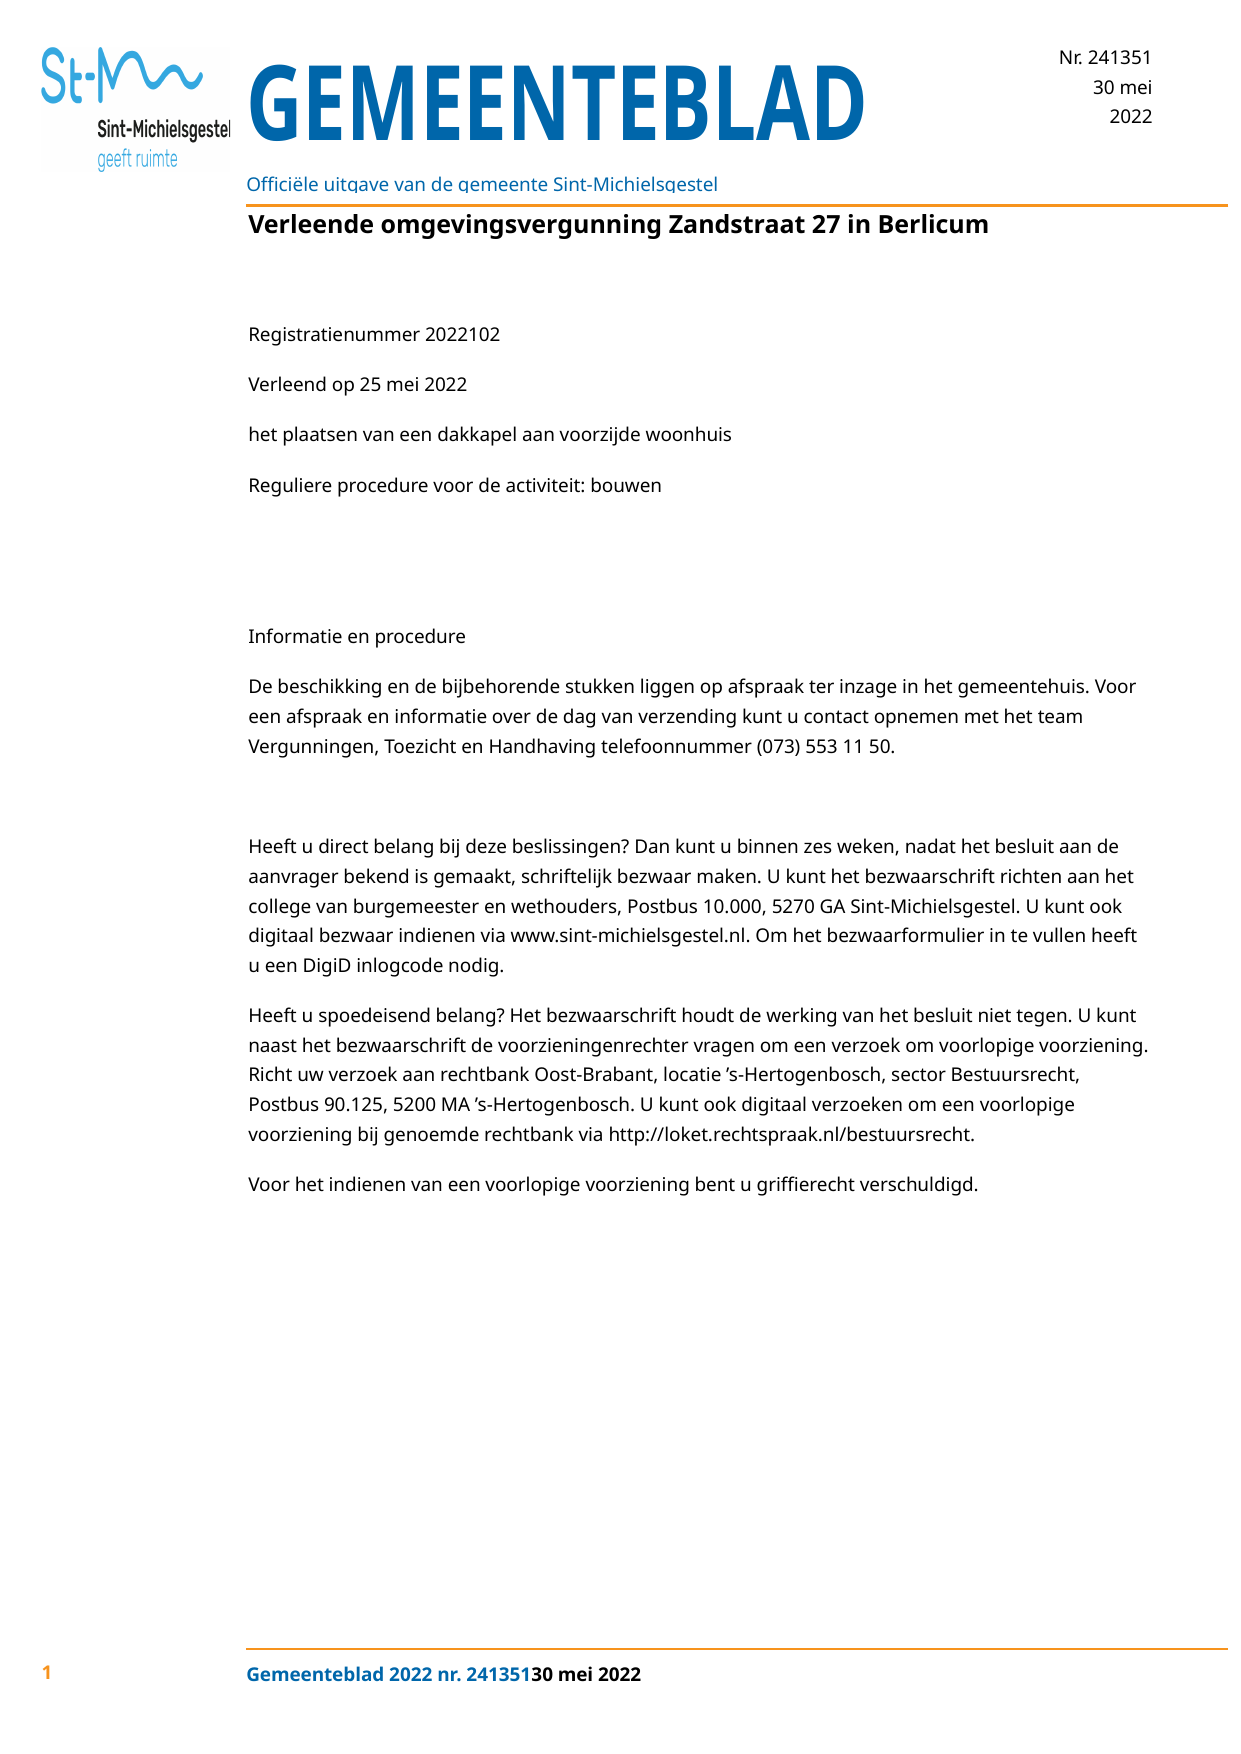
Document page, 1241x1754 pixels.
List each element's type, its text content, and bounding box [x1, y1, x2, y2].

text het plaatsen van een dakkapel aan voorzijde woonhuis [248, 422, 1152, 447]
text De beschikking en de bijbehorende stukken liggen op afspraak ter inzage in het gemeentehuis. Voor een afspraak en informatie over de dag van verzending kunt u contact opnemen met het team Vergunningen, Toezicht en Handhaving telefoonnummer (073) 553 11 50. [248, 674, 1152, 758]
text Heeft u spoedeisend belang? Het bezwaarschrift houdt de werking van het besluit niet tegen. U kunt naast het bezwaarschrift de voorzieningenrechter vragen om een verzoek om voorlopige voorziening. Richt uw verzoek aan rechtbank Oost-Brabant, locatie ’s-Hertogenbosch, sector Bestuursrecht, Postbus 90.125, 5200 MA ’s-Hertogenbosch. U kunt ook digitaal verzoeken om een voorlopige voorziening bij genoemde rechtbank via http://loket.rechtspraak.nl/bestuursrecht. [248, 1002, 1152, 1146]
text Reguliere procedure voor de activiteit: bouwen [248, 472, 1152, 498]
picture [41, 47, 231, 172]
text Verleende omgevingsvergunning Zandstraat 27 in Berlicum [248, 207, 1152, 241]
text Voor het indienen van een voorlopige voorziening bent u griffierecht verschuldigd. [248, 1171, 1152, 1197]
text Informatie en procedure [248, 623, 1152, 649]
text Heeft u direct belang bij deze beslissingen? Dan kunt u binnen zes weken, nadat het besluit aan de aanvrager bekend is gemaakt, schriftelijk bezwaar maken. U kunt het bezwaarschrift richten aan het college van burgemeester en wethouders, Postbus 10.000, 5270 GA Sint-Michielsgestel. U kunt ook digitaal bezwaar indienen via www.sint-michielsgestel.nl. Om het bezwaarformulier in te vullen heeft u een DigiD inlogcode nodig. [248, 834, 1152, 978]
text Registratienummer 2022102 [248, 321, 1152, 346]
text Verleend op 25 mei 2022 [248, 371, 1152, 397]
